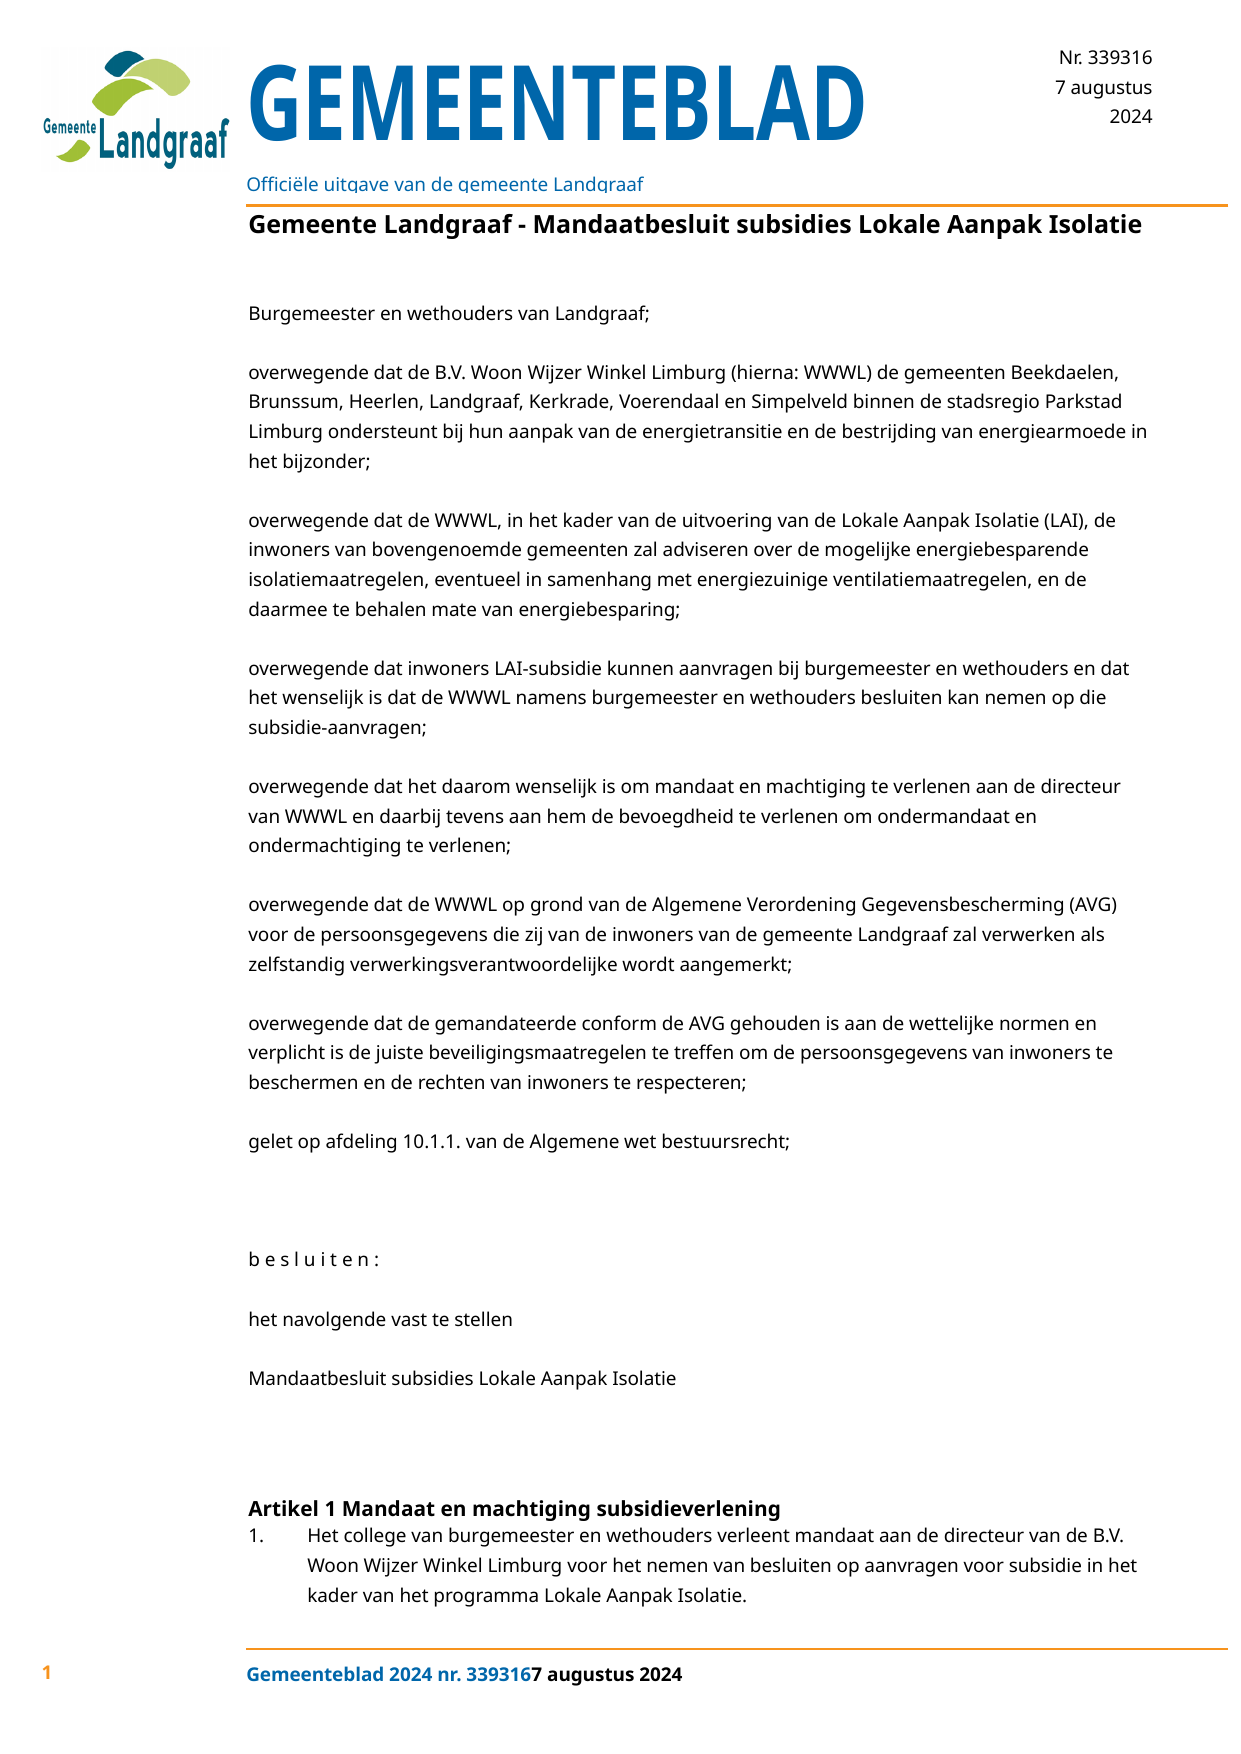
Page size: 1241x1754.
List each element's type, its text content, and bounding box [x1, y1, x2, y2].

text overwegende dat de WWWL, in het kader van de uitvoering van de Lokale Aanpak Isolatie (LAI), de inwoners van bovengenoemde gemeenten zal adviseren over de mogelijke energiebesparende isolatiemaatregelen, eventueel in samenhang met energiezuinige ventilatiemaatregelen, en de daarmee te behalen mate van energiebesparing; [248, 507, 1152, 621]
text het navolgende vast te stellen [248, 1306, 1152, 1331]
picture [41, 47, 231, 172]
text overwegende dat de B.V. Woon Wijzer Winkel Limburg (hierna: WWWL) de gemeenten Beekdaelen, Brunssum, Heerlen, Landgraaf, Kerkrade, Voerendaal en Simpelveld binnen de stadsregio Parkstad Limburg ondersteunt bij hun aanpak van de energietransitie en de bestrijding van energiearmoede in het bijzonder; [248, 359, 1152, 473]
text Burgemeester en wethouders van Landgraaf; [248, 300, 1152, 326]
text Gemeente Landgraaf - Mandaatbesluit subsidies Lokale Aanpak Isolatie [248, 207, 1152, 241]
text overwegende dat de WWWL op grond van de Algemene Verordening Gegevensbescherming (AVG) voor de persoonsgegevens die zij van de inwoners van de gemeente Landgraaf zal verwerken als zelfstandig verwerkingsverantwoordelijke wordt aangemerkt; [248, 892, 1152, 976]
text overwegende dat inwoners LAI-subsidie kunnen aanvragen bij burgemeester en wethouders en dat het wenselijk is dat de WWWL namens burgemeester en wethouders besluiten kan nemen op die subsidie-aanvragen; [248, 655, 1152, 740]
text Mandaatbesluit subsidies Lokale Aanpak Isolatie [248, 1365, 1152, 1391]
list Het college van burgemeester en wethouders verleent mandaat aan de directeur van de B.V. Woon Wijzer Winkel Limburg voor het nemen van besluiten op aanvragen voor subsidie in het kader van het programma Lokale Aanpak Isolatie. [248, 1523, 1152, 1607]
text gelet op afdeling 10.1.1. van de Algemene wet bestuursrecht; [248, 1128, 1152, 1154]
text overwegende dat de gemandateerde conform de AVG gehouden is aan de wettelijke normen en verplicht is de juiste beveiligingsmaatregelen te treffen om de persoonsgegevens van inwoners te beschermen en de rechten van inwoners te respecteren; [248, 1010, 1152, 1095]
text overwegende dat het daarom wenselijk is om mandaat en machtiging te verlenen aan de directeur van WWWL en daarbij tevens aan hem de bevoegdheid te verlenen om ondermandaat en ondermachtiging te verlenen; [248, 773, 1152, 858]
text Artikel 1 Mandaat en machtiging subsidieverlening [248, 1494, 1152, 1523]
text b e s l u i t e n : [248, 1247, 1152, 1272]
